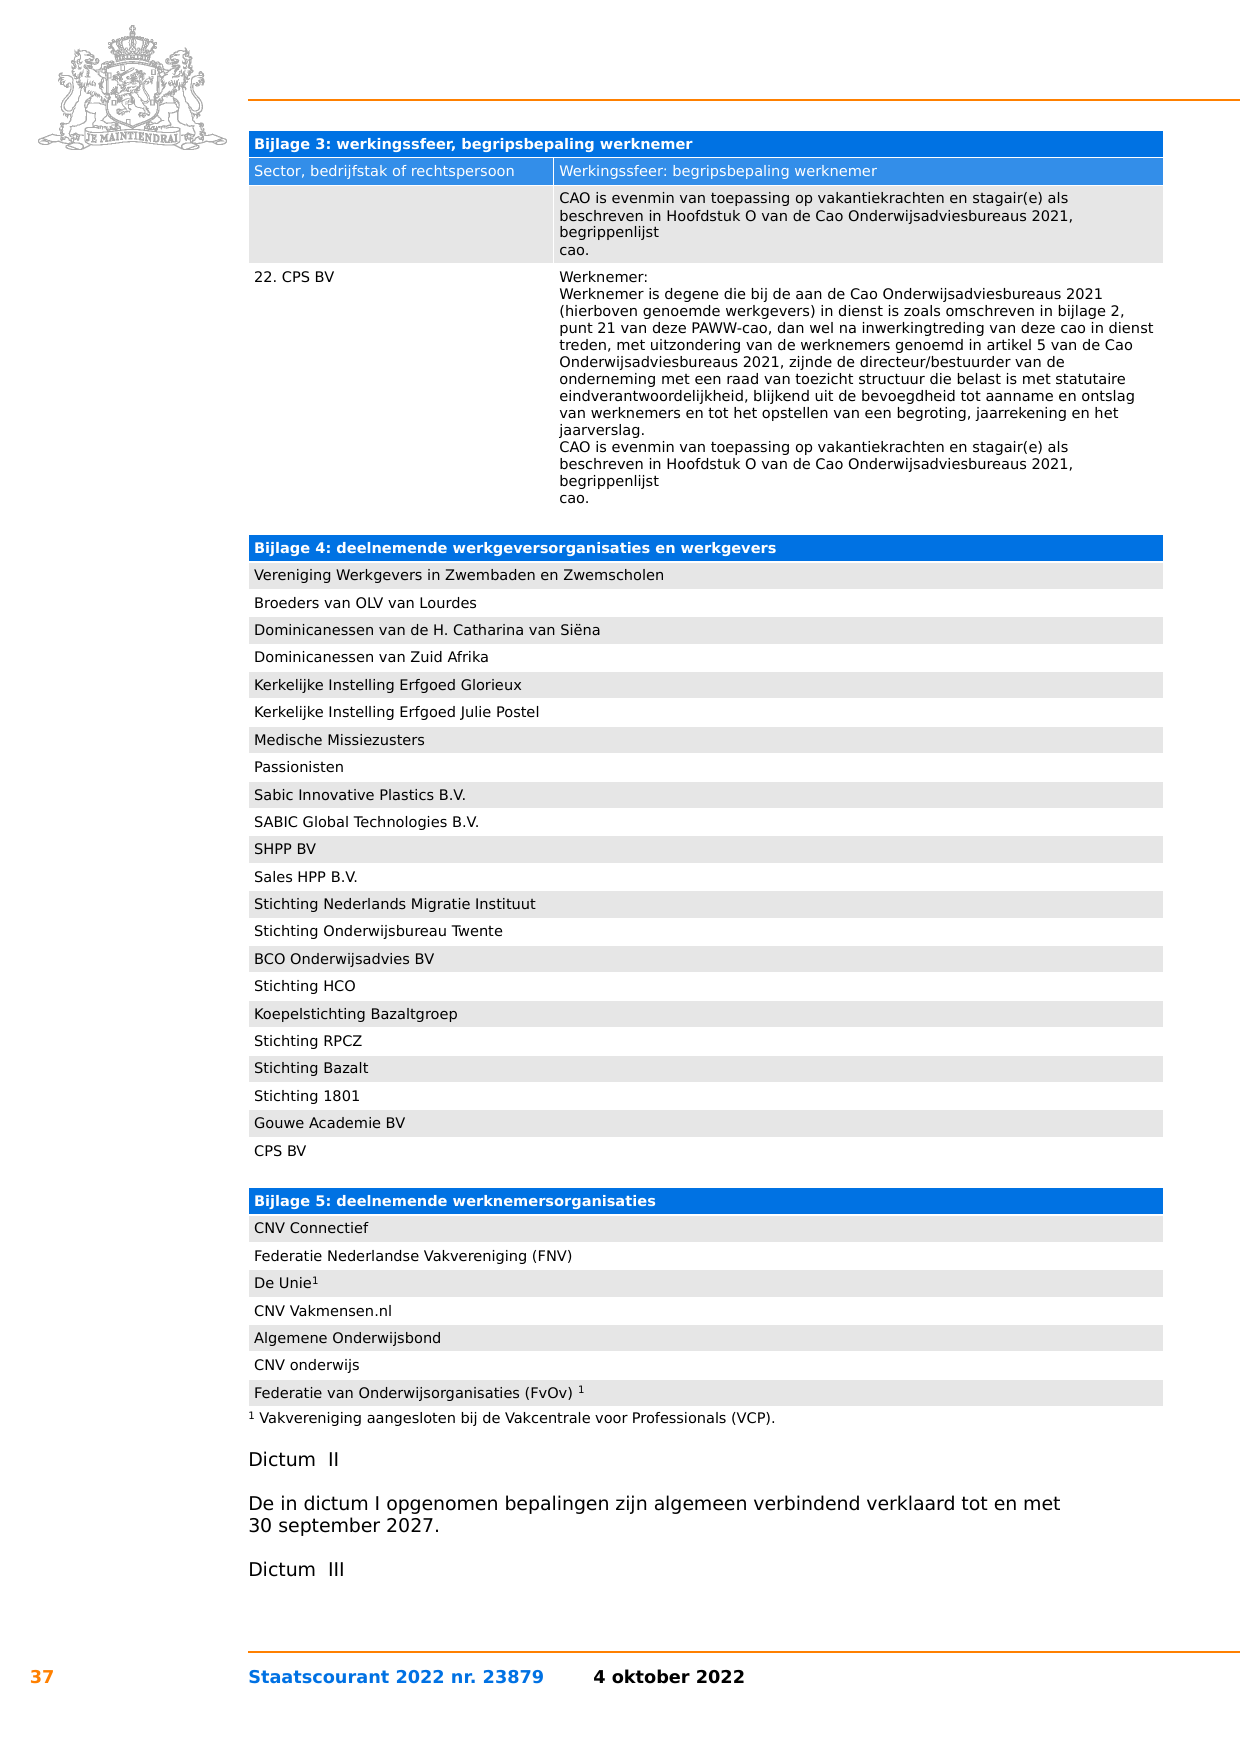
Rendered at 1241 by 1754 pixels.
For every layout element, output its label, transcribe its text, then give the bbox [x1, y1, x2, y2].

picture [38, 25, 227, 150]
text De in dictum I opgenomen bepalingen zijn algemeen verbindend verklaard tot en met 30 september 2027. [248, 1493, 1163, 1537]
table_cell BCO Onderwijsadvies BV [249, 946, 1163, 972]
table_cell Kerkelijke Instelling Erfgoed Julie Postel [249, 700, 1163, 726]
table_cell Werkingssfeer: begripsbepaling werknemer [554, 158, 1163, 185]
table_header Bijlage 3: werkingssfeer, begripsbepaling werknemer [249, 131, 1163, 157]
table_cell Werknemer: Werknemer is degene die bij de aan de Cao Onderwijsadviesbureaus 2021 (hierboven genoemde werkgevers) in dienst is zoals omschreven in bijlage 2, punt 21 van deze PAWW-cao, dan wel na inwerkingtreding van deze cao in dienst treden, met uitzondering van de werknemers genoemd in artikel 5 van de Cao Onderwijsadviesbureaus 2021, zijnde de directeur/bestuurder van de onderneming met een raad van toezicht structuur die belast is met statutaire eindverantwoordelijkheid, blijkend uit de bevoegdheid tot aanname en ontslag van werknemers en tot het opstellen van een begroting, jaarrekening en het jaarverslag. CAO is evenmin van toepassing op vakantiekrachten en stagair(e) als beschreven in Hoofdstuk O van de Cao Onderwijsadviesbureaus 2021, begrippenlijst cao. [554, 264, 1163, 511]
table_cell Medische Missiezusters [249, 727, 1163, 753]
table_cell Dominicanessen van de H. Catharina van Siëna [249, 617, 1163, 644]
text Dictum III [248, 1559, 1163, 1581]
table_cell [249, 186, 553, 263]
table_cell 1 Vakvereniging aangesloten bij de Vakcentrale voor Professionals (VCP). [248, 1407, 1163, 1427]
table_cell Algemene Onderwijsbond [249, 1325, 1163, 1351]
table_cell SHPP BV [249, 836, 1163, 863]
table_cell Sector, bedrijfstak of rechtspersoon [249, 158, 553, 185]
table_cell Federatie Nederlandse Vakvereniging (FNV) [249, 1243, 1163, 1269]
table_cell Stichting Bazalt [249, 1056, 1163, 1082]
table_cell Gouwe Academie BV [249, 1110, 1163, 1137]
table_cell De Unie1 [249, 1270, 1163, 1297]
table_cell CNV Vakmensen.nl [249, 1298, 1163, 1324]
text Dictum II [248, 1449, 1163, 1471]
table_cell CNV Connectief [249, 1216, 1163, 1242]
table_cell Kerkelijke Instelling Erfgoed Glorieux [249, 672, 1163, 698]
table_cell Passionisten [249, 754, 1163, 781]
table_cell Federatie van Onderwijsorganisaties (FvOv) 1 [249, 1380, 1163, 1406]
table_cell Stichting RPCZ [249, 1028, 1163, 1054]
table_cell 22. CPS BV [249, 264, 553, 511]
table_cell CAO is evenmin van toepassing op vakantiekrachten en stagair(e) als beschreven in Hoofdstuk O van de Cao Onderwijsadviesbureaus 2021, begrippenlijst cao. [554, 186, 1163, 263]
table_cell CNV onderwijs [249, 1353, 1163, 1379]
table_header Bijlage 5: deelnemende werknemersorganisaties [249, 1188, 1163, 1214]
table_cell SABIC Global Technologies B.V. [249, 809, 1163, 835]
table_header Bijlage 4: deelnemende werkgeversorganisaties en werkgevers [249, 535, 1163, 561]
table_cell CPS BV [249, 1138, 1163, 1164]
table_cell Stichting 1801 [249, 1083, 1163, 1109]
table_cell Stichting Onderwijsbureau Twente [249, 919, 1163, 945]
table_cell Sales HPP B.V. [249, 864, 1163, 890]
table_cell Koepelstichting Bazaltgroep [249, 1001, 1163, 1027]
table_cell Dominicanessen van Zuid Afrika [249, 645, 1163, 671]
table_cell Broeders van OLV van Lourdes [249, 590, 1163, 616]
table_cell Vereniging Werkgevers in Zwembaden en Zwemscholen [249, 563, 1163, 589]
table_cell Sabic Innovative Plastics B.V. [249, 782, 1163, 808]
table_cell Stichting Nederlands Migratie Instituut [249, 891, 1163, 918]
table_cell Stichting HCO [249, 974, 1163, 1000]
